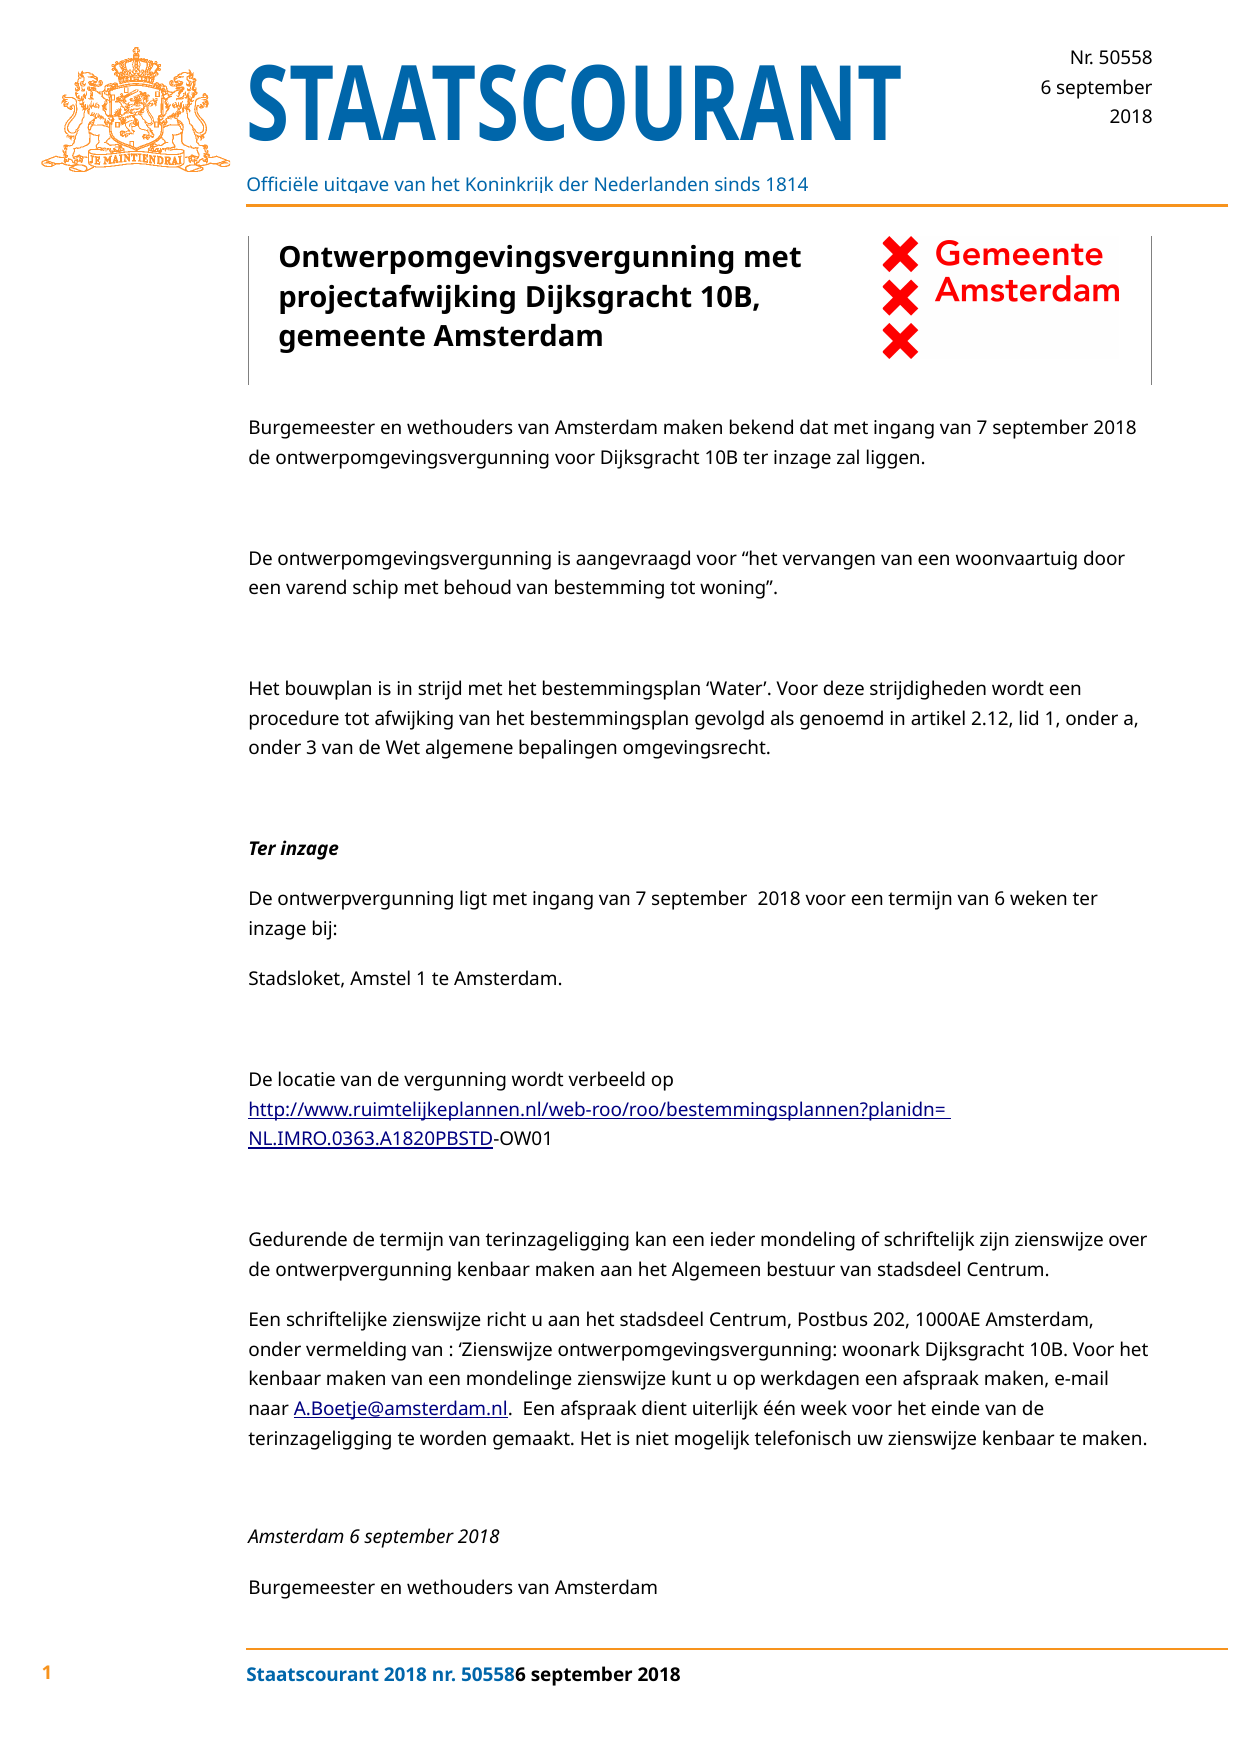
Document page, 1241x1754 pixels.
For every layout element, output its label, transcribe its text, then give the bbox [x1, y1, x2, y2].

picture [41, 47, 231, 172]
table_header [850, 236, 1151, 385]
text De ontwerpvergunning ligt met ingang van 7 september 2018 voor een termijn van 6 weken ter inzage bij: [248, 886, 1152, 941]
text Burgemeester en wethouders van Amsterdam maken bekend dat met ingang van 7 september 2018 de ontwerpomgevingsvergunning voor Dijksgracht 10B ter inzage zal liggen. [248, 414, 1152, 469]
text Gedurende de termijn van terinzageligging kan een ieder mondeling of schriftelijk zijn zienswijze over de ontwerpvergunning kenbaar maken aan het Algemeen bestuur van stadsdeel Centrum. [248, 1226, 1152, 1282]
table_header Ontwerpomgevingsvergunning met projectafwijking Dijksgracht 10B, gemeente Amsterdam [249, 236, 850, 385]
text Burgemeester en wethouders van Amsterdam [248, 1574, 1152, 1600]
picture [882, 236, 1119, 359]
text Stadsloket, Amstel 1 te Amsterdam. [248, 966, 1152, 991]
text De ontwerpomgevingsvergunning is aangevraagd voor “het vervangen van een woonvaartuig door een varend schip met behoud van bestemming tot woning”. [248, 545, 1152, 600]
text Ter inzage [248, 835, 1152, 861]
text De locatie van de vergunning wordt verbeeld op http://www.ruimtelijkeplannen.nl/web-roo/roo/bestemmingsplannen?planidn= NL.IMRO.0363.A1820PBSTD-OW01 [248, 1066, 1152, 1151]
text Het bouwplan is in strijd met het bestemmingsplan ‘Water’. Voor deze strijdigheden wordt een procedure tot afwijking van het bestemmingsplan gevolgd als genoemd in artikel 2.12, lid 1, onder a, onder 3 van de Wet algemene bepalingen omgevingsrecht. [248, 675, 1152, 760]
text Amsterdam 6 september 2018 [248, 1523, 1152, 1549]
text Een schriftelijke zienswijze richt u aan het stadsdeel Centrum, Postbus 202, 1000AE Amsterdam, onder vermelding van : ‘Zienswijze ontwerpomgevingsvergunning: woonark Dijksgracht 10B. Voor het kenbaar maken van een mondelinge zienswijze kunt u op werkdagen een afspraak maken, e-mail naar A.Boetje@amsterdam.nl. Een afspraak dient uiterlijk één week voor het einde van de terinzageligging te worden gemaakt. Het is niet mogelijk telefonisch uw zienswijze kenbaar te maken. [248, 1306, 1152, 1450]
